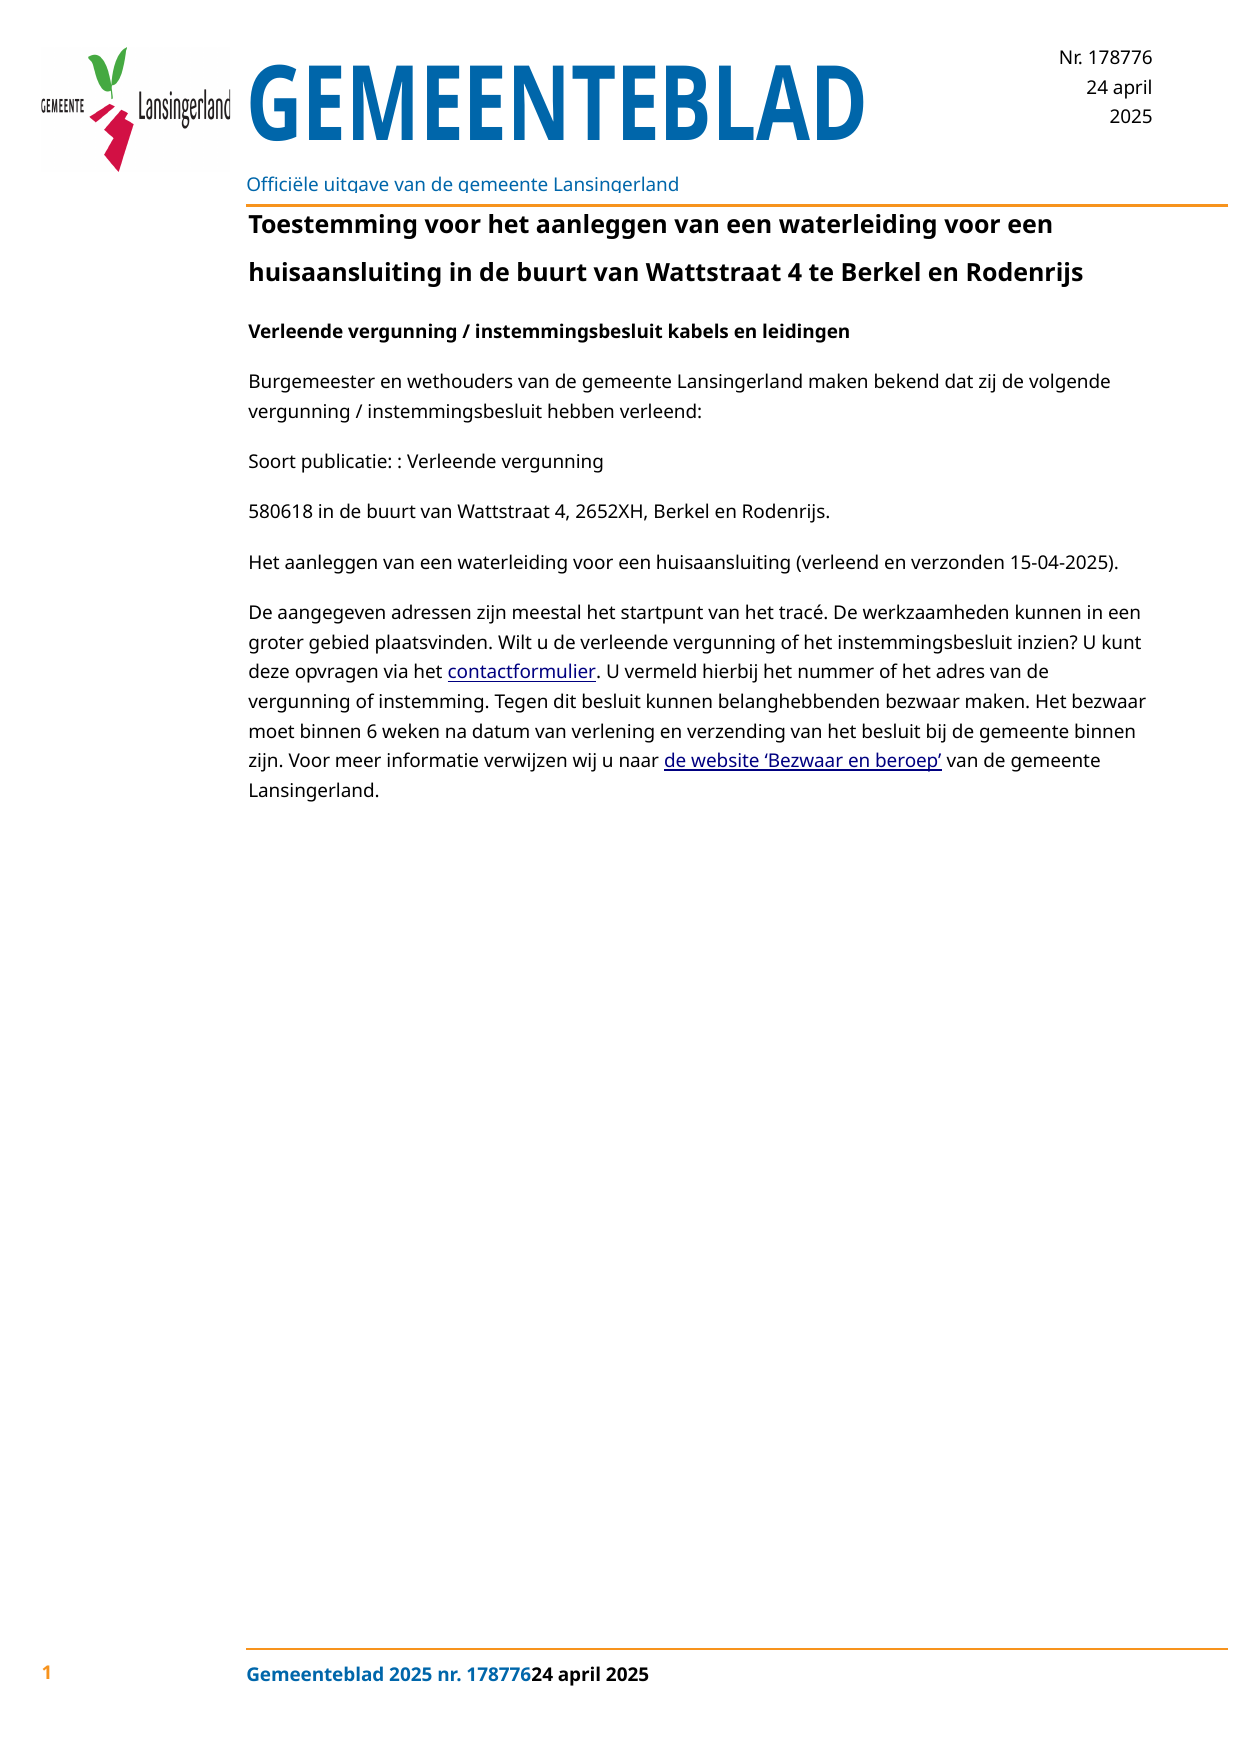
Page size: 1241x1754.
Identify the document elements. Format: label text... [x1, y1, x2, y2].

text De aangegeven adressen zijn meestal het startpunt van het tracé. De werkzaamheden kunnen in een groter gebied plaatsvinden. Wilt u de verleende vergunning of het instemmingsbesluit inzien? U kunt deze opvragen via het contactformulier. U vermeld hierbij het nummer of het adres van de vergunning of instemming. Tegen dit besluit kunnen belanghebbenden bezwaar maken. Het bezwaar moet binnen 6 weken na datum van verlening en verzending van het besluit bij de gemeente binnen zijn. Voor meer informatie verwijzen wij u naar de website ‘Bezwaar en beroep’ van de gemeente Lansingerland. [248, 599, 1152, 803]
picture [41, 47, 231, 172]
text Verleende vergunning / instemmingsbesluit kabels en leidingen [248, 318, 1152, 344]
text Soort publicatie: : Verleende vergunning [248, 448, 1152, 474]
text 580618 in de buurt van Wattstraat 4, 2652XH, Berkel en Rodenrijs. [248, 499, 1152, 524]
text Het aanleggen van een waterleiding voor een huisaansluiting (verleend en verzonden 15-04-2025). [248, 549, 1152, 575]
text Burgemeester en wethouders van de gemeente Lansingerland maken bekend dat zij de volgende vergunning / instemmingsbesluit hebben verleend: [248, 368, 1152, 424]
text Toestemming voor het aanleggen van een waterleiding voor een huisaansluiting in de buurt van Wattstraat 4 te Berkel en Rodenrijs [248, 207, 1152, 288]
